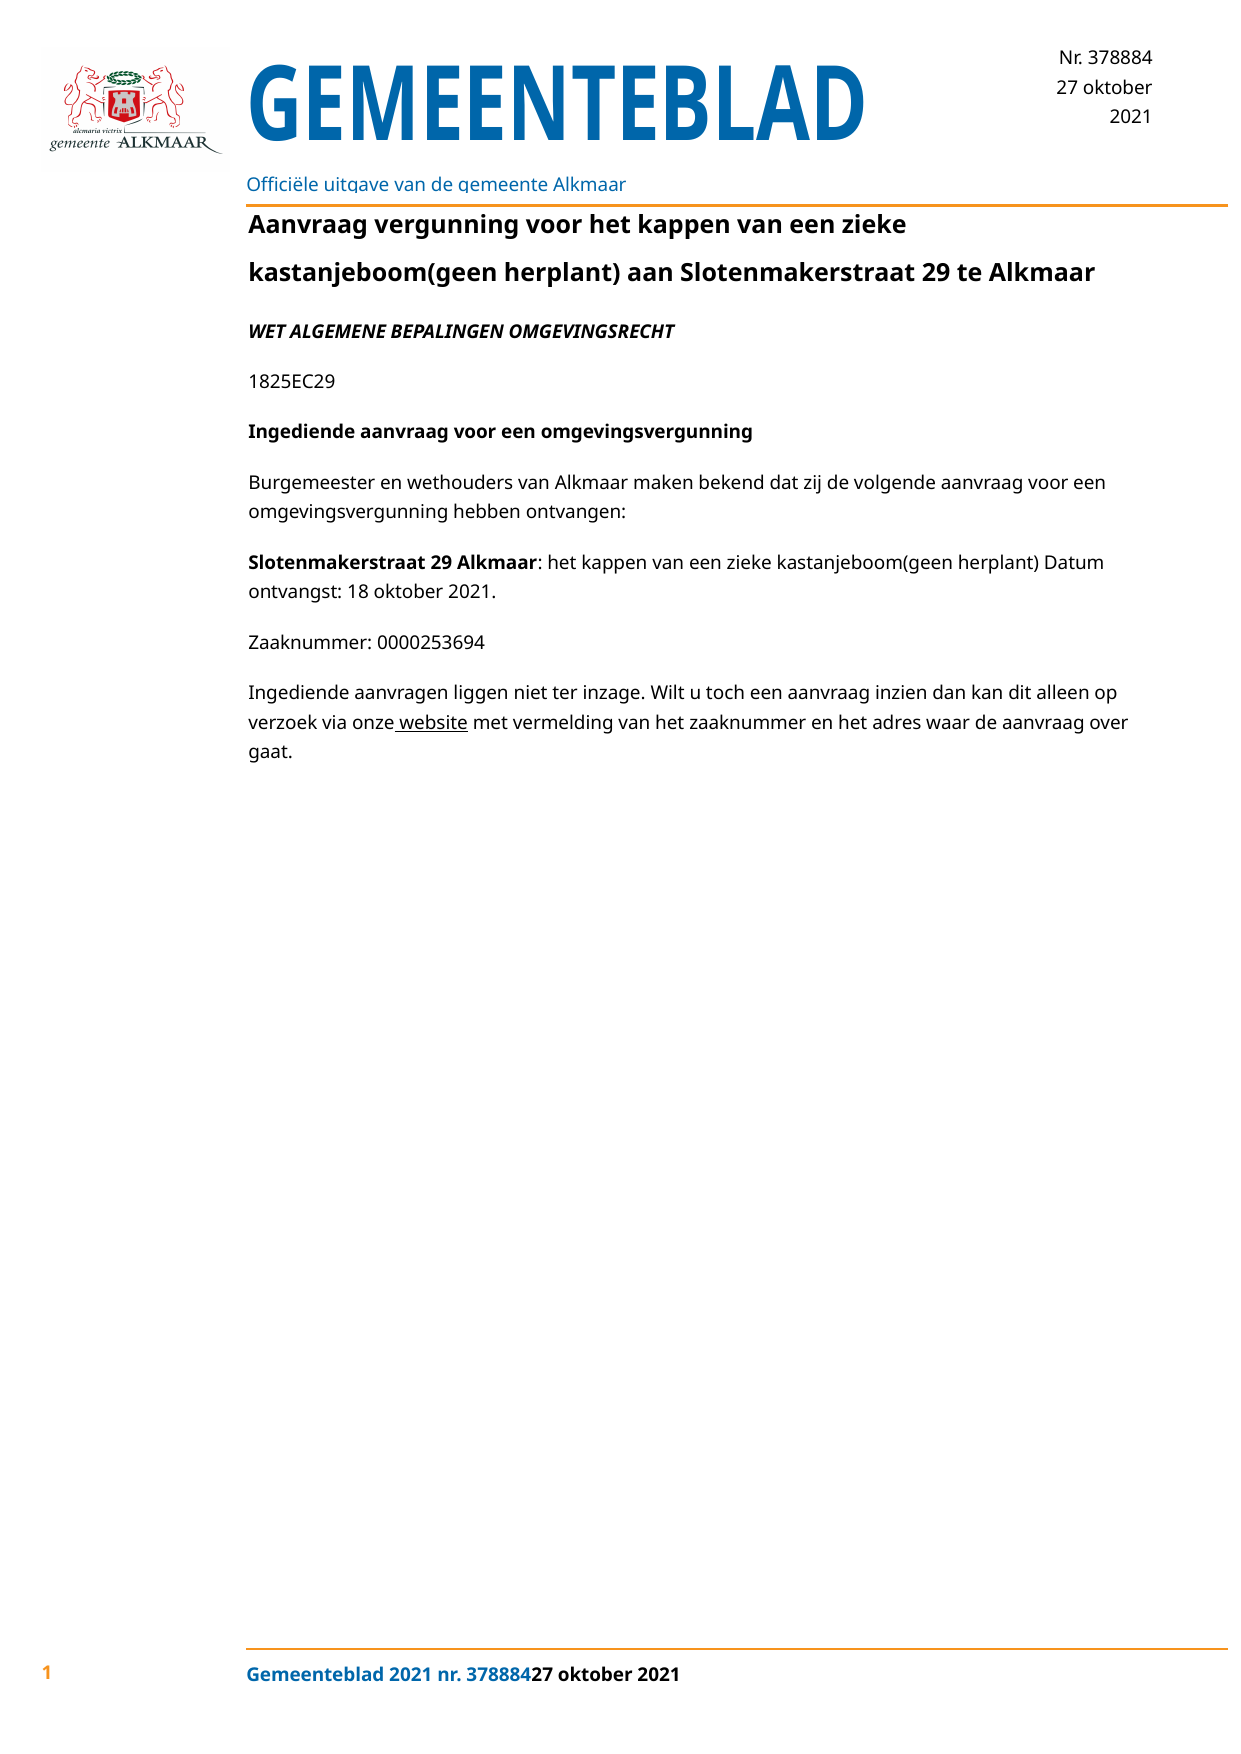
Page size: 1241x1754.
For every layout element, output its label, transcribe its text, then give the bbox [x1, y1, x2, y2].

text Burgemeester en wethouders van Alkmaar maken bekend dat zij de volgende aanvraag voor een omgevingsvergunning hebben ontvangen: [248, 469, 1152, 524]
picture [41, 47, 231, 172]
text Ingediende aanvragen liggen niet ter inzage. Wilt u toch een aanvraag inzien dan kan dit alleen op verzoek via onze website met vermelding van het zaaknummer en het adres waar de aanvraag over gaat. [248, 679, 1152, 764]
text Slotenmakerstraat 29 Alkmaar: het kappen van een zieke kastanjeboom(geen herplant) Datum ontvangst: 18 oktober 2021. [248, 549, 1152, 604]
text Zaaknummer: 0000253694 [248, 629, 1152, 655]
text WET ALGEMENE BEPALINGEN OMGEVINGSRECHT [248, 318, 1152, 344]
text Aanvraag vergunning voor het kappen van een zieke kastanjeboom(geen herplant) aan Slotenmakerstraat 29 te Alkmaar [248, 207, 1152, 288]
text 1825EC29 [248, 368, 1152, 394]
text Ingediende aanvraag voor een omgevingsvergunning [248, 419, 1152, 444]
